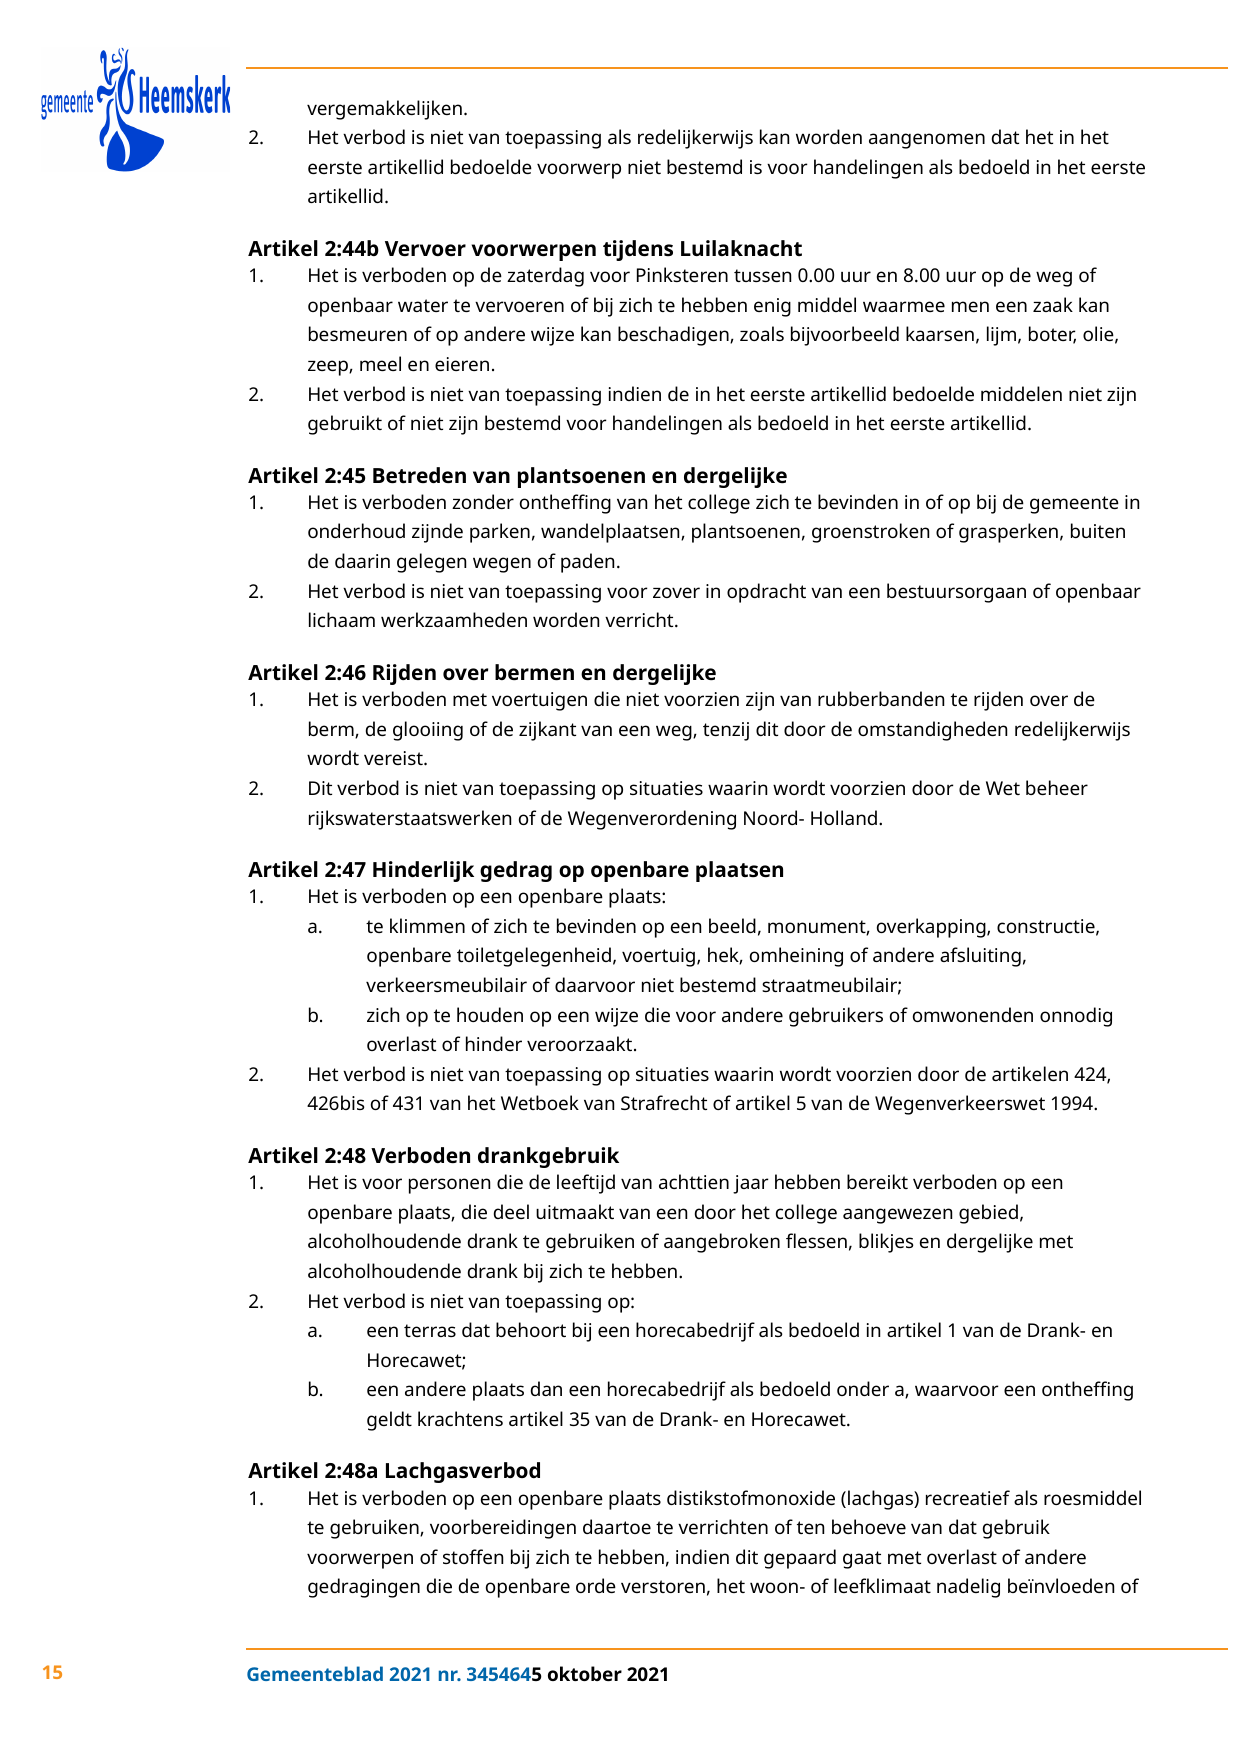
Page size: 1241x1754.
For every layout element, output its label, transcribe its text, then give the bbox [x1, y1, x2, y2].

list Het is verboden op een openbare plaats: [248, 883, 1152, 909]
list Het verbod is niet van toepassing als redelijkerwijs kan worden aangenomen dat het in het eerste artikellid bedoelde voorwerp niet bestemd is voor handelingen als bedoeld in het eerste artikellid. [248, 124, 1152, 209]
text Artikel 2:47 Hinderlijk gedrag op openbare plaatsen [248, 855, 1152, 883]
list Het is verboden op een openbare plaats distikstofmonoxide (lachgas) recreatief als roesmiddel te gebruiken, voorbereidingen daartoe te verrichten of ten behoeve van dat gebruik voorwerpen of stoffen bij zich te hebben, indien dit gepaard gaat met overlast of andere gedragingen die de openbare orde verstoren, het woon- of leefklimaat nadelig beïnvloeden of [248, 1485, 1152, 1599]
list Het verbod is niet van toepassing op situaties waarin wordt voorzien door de artikelen 424, 426bis of 431 van het Wetboek van Strafrecht of artikel 5 van de Wegenverkeerswet 1994. [248, 1061, 1152, 1116]
list Het is voor personen die de leeftijd van achttien jaar hebben bereikt verboden op een openbare plaats, die deel uitmaakt van een door het college aangewezen gebied, alcoholhoudende drank te gebruiken of aangebroken flessen, blikjes en dergelijke met alcoholhoudende drank bij zich te hebben. [248, 1169, 1152, 1284]
text Artikel 2:46 Rijden over bermen en dergelijke [248, 658, 1152, 686]
picture [41, 47, 231, 172]
list te klimmen of zich te bevinden op een beeld, monument, overkapping, constructie, openbare toiletgelegenheid, voertuig, hek, omheining of andere afsluiting, verkeersmeubilair of daarvoor niet bestemd straatmeubilair; [307, 913, 1152, 998]
text Artikel 2:44b Vervoer voorwerpen tijdens Luilaknacht [248, 234, 1152, 262]
text Artikel 2:48a Lachgasverbod [248, 1457, 1152, 1485]
list Het is verboden op de zaterdag voor Pinksteren tussen 0.00 uur en 8.00 uur op de weg of openbaar water te vervoeren of bij zich te hebben enig middel waarmee men een zaak kan besmeuren of op andere wijze kan beschadigen, zoals bijvoorbeeld kaarsen, lijm, boter, olie, zeep, meel en eieren. [248, 262, 1152, 377]
text Artikel 2:45 Betreden van plantsoenen en dergelijke [248, 461, 1152, 489]
list Dit verbod is niet van toepassing op situaties waarin wordt voorzien door de Wet beheer rijkswaterstaatswerken of de Wegenverordening Noord- Holland. [248, 775, 1152, 830]
list zich op te houden op een wijze die voor andere gebruikers of omwonenden onnodig overlast of hinder veroorzaakt. [307, 1002, 1152, 1057]
text Artikel 2:48 Verboden drankgebruik [248, 1141, 1152, 1169]
list Het verbod is niet van toepassing indien de in het eerste artikellid bedoelde middelen niet zijn gebruikt of niet zijn bestemd voor handelingen als bedoeld in het eerste artikellid. [248, 381, 1152, 436]
list Het verbod is niet van toepassing op: [248, 1288, 1152, 1313]
list Het is verboden met voertuigen die niet voorzien zijn van rubberbanden te rijden over de berm, de glooiing of de zijkant van een weg, tenzij dit door de omstandigheden redelijkerwijs wordt vereist. [248, 686, 1152, 771]
list Het is verboden zonder ontheffing van het college zich te bevinden in of op bij de gemeente in onderhoud zijnde parken, wandelplaatsen, plantsoenen, groenstroken of grasperken, buiten de daarin gelegen wegen of paden. [248, 489, 1152, 574]
list vergemakkelijken. [248, 95, 1152, 121]
list een terras dat behoort bij een horecabedrijf als bedoeld in artikel 1 van de Drank- en Horecawet; [307, 1317, 1152, 1373]
list Het verbod is niet van toepassing voor zover in opdracht van een bestuursorgaan of openbaar lichaam werkzaamheden worden verricht. [248, 578, 1152, 633]
list een andere plaats dan een horecabedrijf als bedoeld onder a, waarvoor een ontheffing geldt krachtens artikel 35 van de Drank- en Horecawet. [307, 1377, 1152, 1432]
